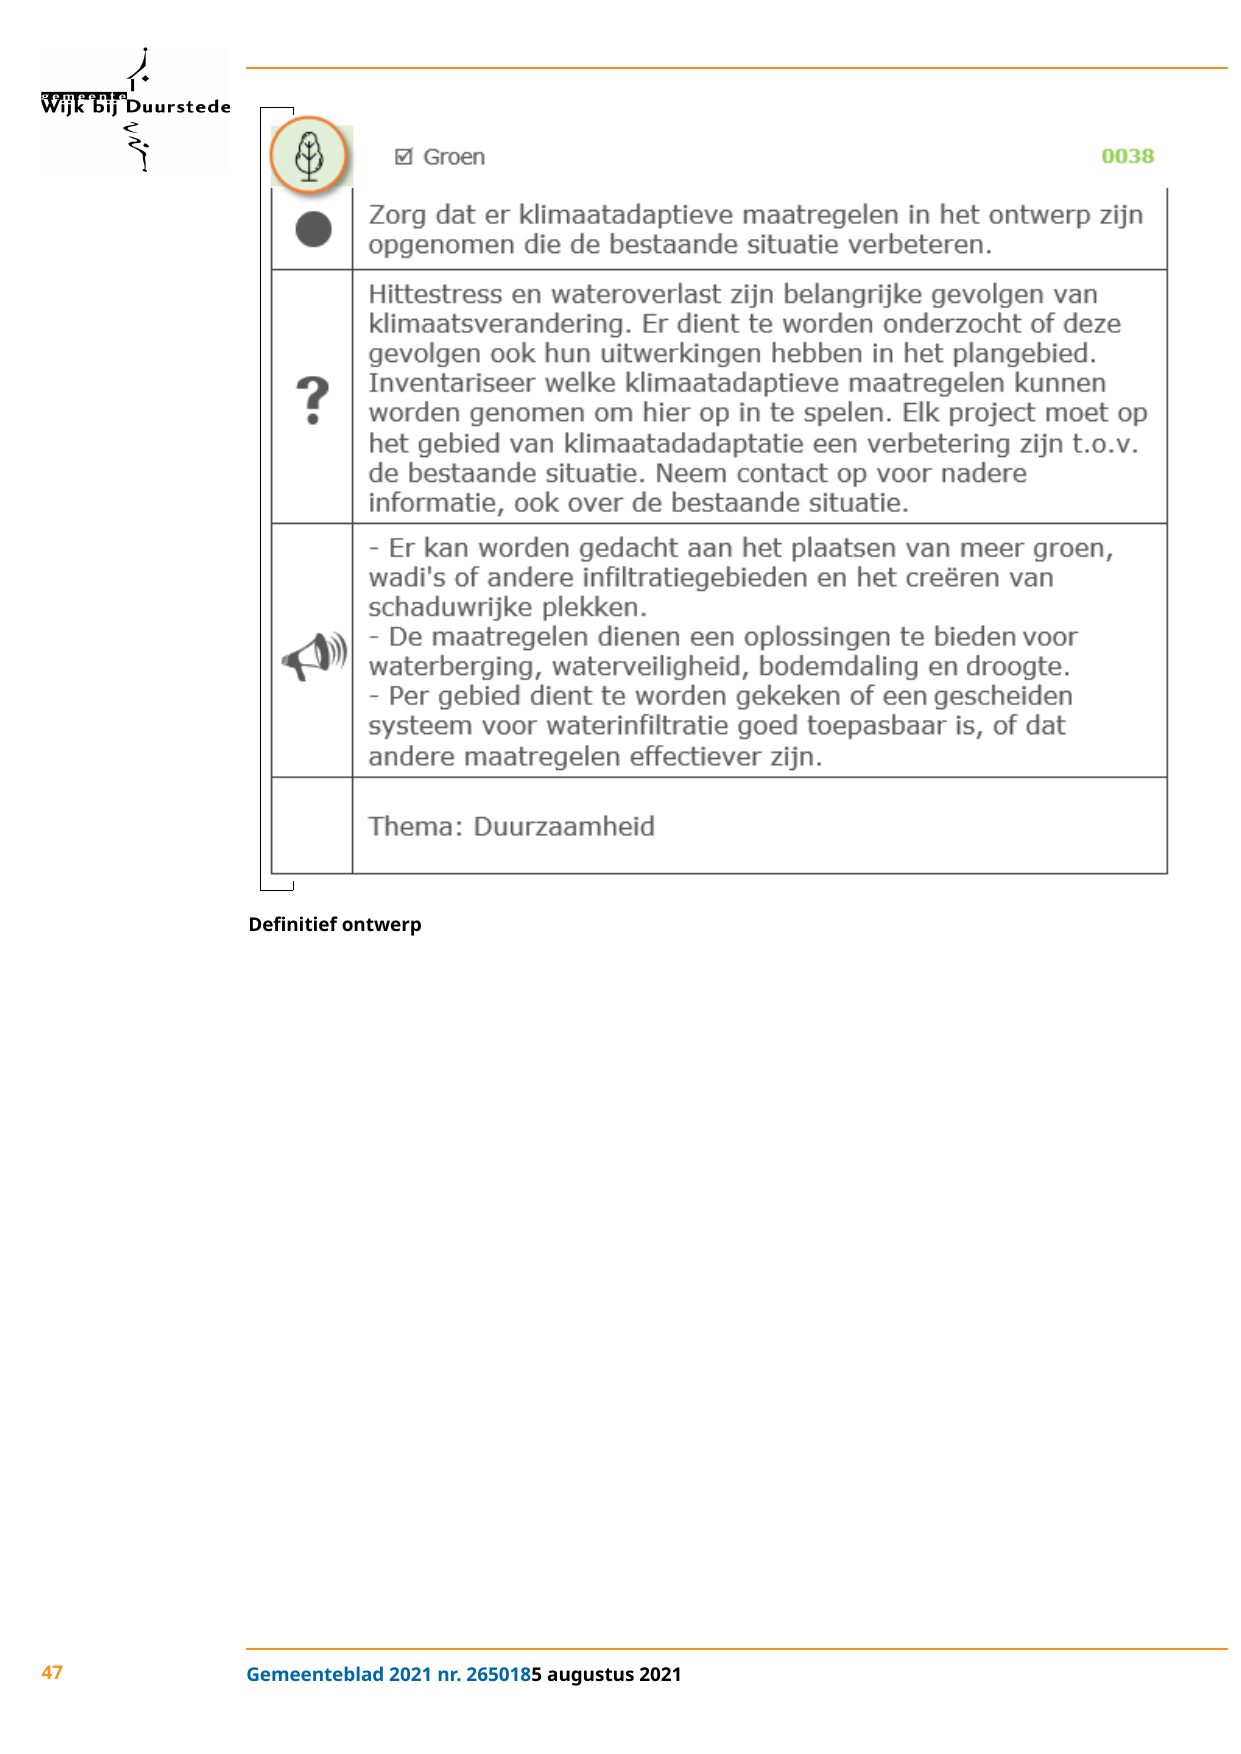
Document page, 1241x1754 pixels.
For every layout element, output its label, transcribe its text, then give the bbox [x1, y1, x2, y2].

picture [41, 47, 231, 172]
text Definitief ontwerp [248, 911, 1152, 937]
picture [268, 115, 1173, 881]
